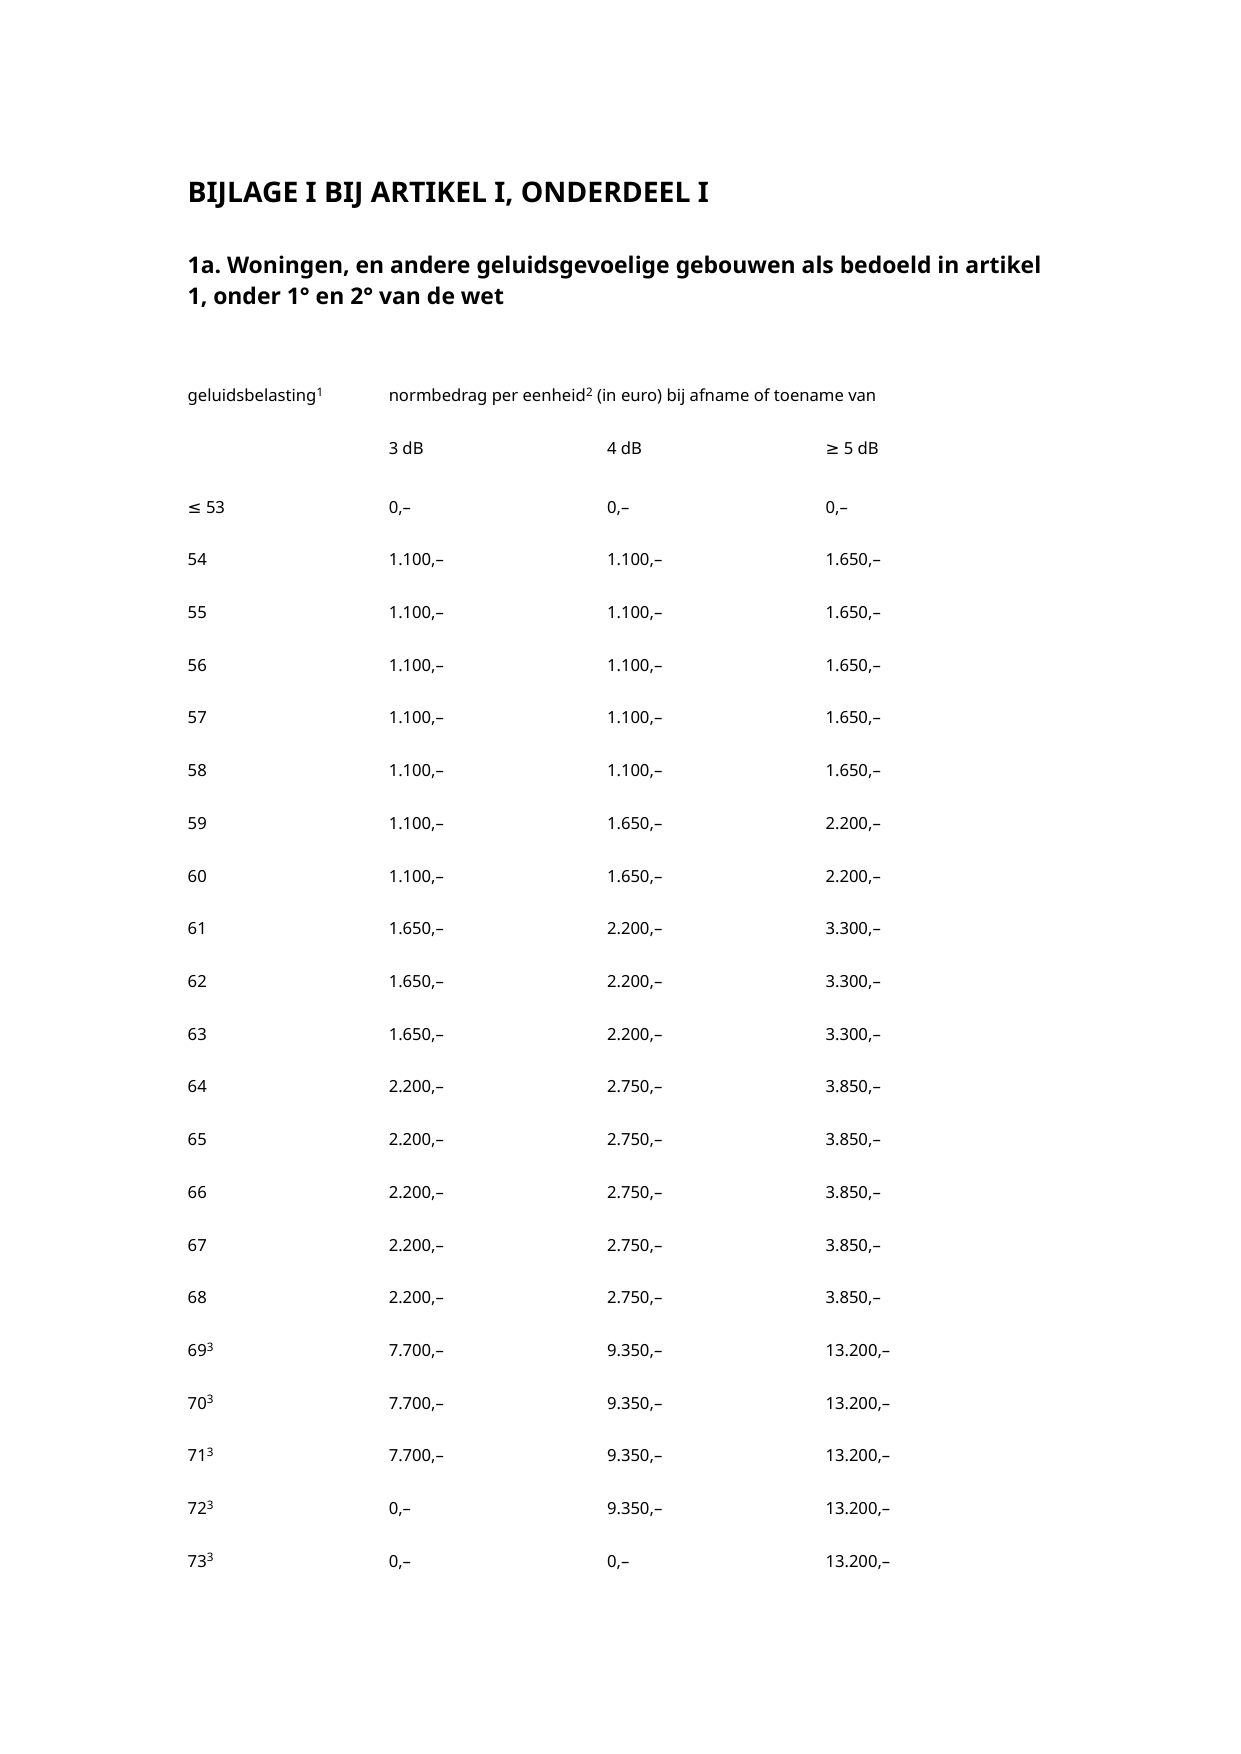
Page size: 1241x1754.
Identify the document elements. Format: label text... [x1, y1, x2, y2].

table_cell 2.200,– [825, 864, 1053, 917]
table_cell 7.700,– [389, 1391, 607, 1444]
table_cell 67 [188, 1233, 388, 1286]
table_cell 1.100,– [389, 548, 607, 601]
table_cell 3 dB [389, 437, 607, 495]
table_cell 63 [188, 1022, 388, 1075]
table_cell 733 [188, 1549, 388, 1602]
table_cell 2.200,– [389, 1128, 607, 1180]
table_cell 1.100,– [389, 706, 607, 759]
table_cell ≤ 53 [188, 495, 388, 548]
table_cell 65 [188, 1128, 388, 1180]
table_cell 3.850,– [825, 1075, 1053, 1128]
table_cell 13.200,– [825, 1444, 1053, 1497]
table_cell 3.850,– [825, 1180, 1053, 1233]
table_cell 2.750,– [607, 1128, 825, 1180]
table_cell 1.100,– [389, 811, 607, 864]
table_cell 2.200,– [607, 1022, 825, 1075]
table_cell 1.100,– [607, 548, 825, 601]
subtitle 1a. Woningen, en andere geluidsgevoelige gebouwen als bedoeld in artikel 1, onder 1° en 2° van de wet [187, 249, 1053, 311]
table_cell 1.100,– [607, 601, 825, 653]
table_cell 4 dB [607, 437, 825, 495]
table_cell 1.650,– [825, 548, 1053, 601]
table_cell 1.100,– [389, 759, 607, 811]
table_cell 2.750,– [607, 1286, 825, 1338]
table_cell 13.200,– [825, 1339, 1053, 1391]
table_cell 13.200,– [825, 1549, 1053, 1602]
table_cell 1.100,– [607, 759, 825, 811]
table_cell 3.850,– [825, 1286, 1053, 1338]
table_cell 55 [188, 601, 388, 653]
table_cell 66 [188, 1180, 388, 1233]
table_cell 60 [188, 864, 388, 917]
table_cell 2.200,– [389, 1180, 607, 1233]
table_cell 9.350,– [607, 1391, 825, 1444]
table_cell 1.650,– [825, 653, 1053, 706]
table_cell 2.200,– [607, 970, 825, 1022]
table_cell 13.200,– [825, 1391, 1053, 1444]
table_cell 2.200,– [389, 1233, 607, 1286]
table_cell 0,– [389, 1497, 607, 1549]
table_cell 61 [188, 917, 388, 969]
table_cell 59 [188, 811, 388, 864]
table_cell 2.200,– [389, 1075, 607, 1128]
table_cell 54 [188, 548, 388, 601]
table_cell 1.100,– [389, 653, 607, 706]
table_cell 0,– [825, 495, 1053, 548]
table_cell 7.700,– [389, 1339, 607, 1391]
table_cell 0,– [607, 495, 825, 548]
table_cell 68 [188, 1286, 388, 1338]
table_cell 9.350,– [607, 1497, 825, 1549]
table_cell 1.650,– [389, 1022, 607, 1075]
table_cell 3.850,– [825, 1128, 1053, 1180]
table_cell 2.750,– [607, 1233, 825, 1286]
table_cell 1.650,– [389, 917, 607, 969]
table_cell 9.350,– [607, 1444, 825, 1497]
table_cell 56 [188, 653, 388, 706]
table_cell [188, 437, 388, 495]
table_cell 1.100,– [607, 653, 825, 706]
table_cell ≥ 5 dB [825, 437, 1053, 495]
table_cell 0,– [389, 495, 607, 548]
table_cell 1.650,– [825, 601, 1053, 653]
table_cell 1.650,– [825, 759, 1053, 811]
table_cell 3.850,– [825, 1233, 1053, 1286]
table_cell 1.650,– [389, 970, 607, 1022]
table_cell 57 [188, 706, 388, 759]
table_cell 1.650,– [607, 811, 825, 864]
table_cell 3.300,– [825, 917, 1053, 969]
table_cell 3.300,– [825, 1022, 1053, 1075]
table_cell 3.300,– [825, 970, 1053, 1022]
table_cell 9.350,– [607, 1339, 825, 1391]
subtitle BIJLAGE I BIJ ARTIKEL I, ONDERDEEL I [187, 172, 1053, 211]
table_header normbedrag per eenheid2 (in euro) bij afname of toename van [389, 384, 1053, 437]
table_cell 1.650,– [825, 706, 1053, 759]
table_cell 58 [188, 759, 388, 811]
table_cell 693 [188, 1339, 388, 1391]
table_cell 1.100,– [389, 864, 607, 917]
table_cell 2.200,– [825, 811, 1053, 864]
table_cell 7.700,– [389, 1444, 607, 1497]
table_cell 1.100,– [389, 601, 607, 653]
table_cell 13.200,– [825, 1497, 1053, 1549]
table_cell 2.750,– [607, 1075, 825, 1128]
table_cell 703 [188, 1391, 388, 1444]
table_cell 0,– [607, 1549, 825, 1602]
table_cell 2.750,– [607, 1180, 825, 1233]
table_cell 2.200,– [389, 1286, 607, 1338]
table_header geluidsbelasting1 [188, 384, 388, 437]
table_cell 0,– [389, 1549, 607, 1602]
table_cell 713 [188, 1444, 388, 1497]
table_cell 1.100,– [607, 706, 825, 759]
table_cell 64 [188, 1075, 388, 1128]
table_cell 2.200,– [607, 917, 825, 969]
table_cell 1.650,– [607, 864, 825, 917]
table_cell 62 [188, 970, 388, 1022]
table_cell 723 [188, 1497, 388, 1549]
